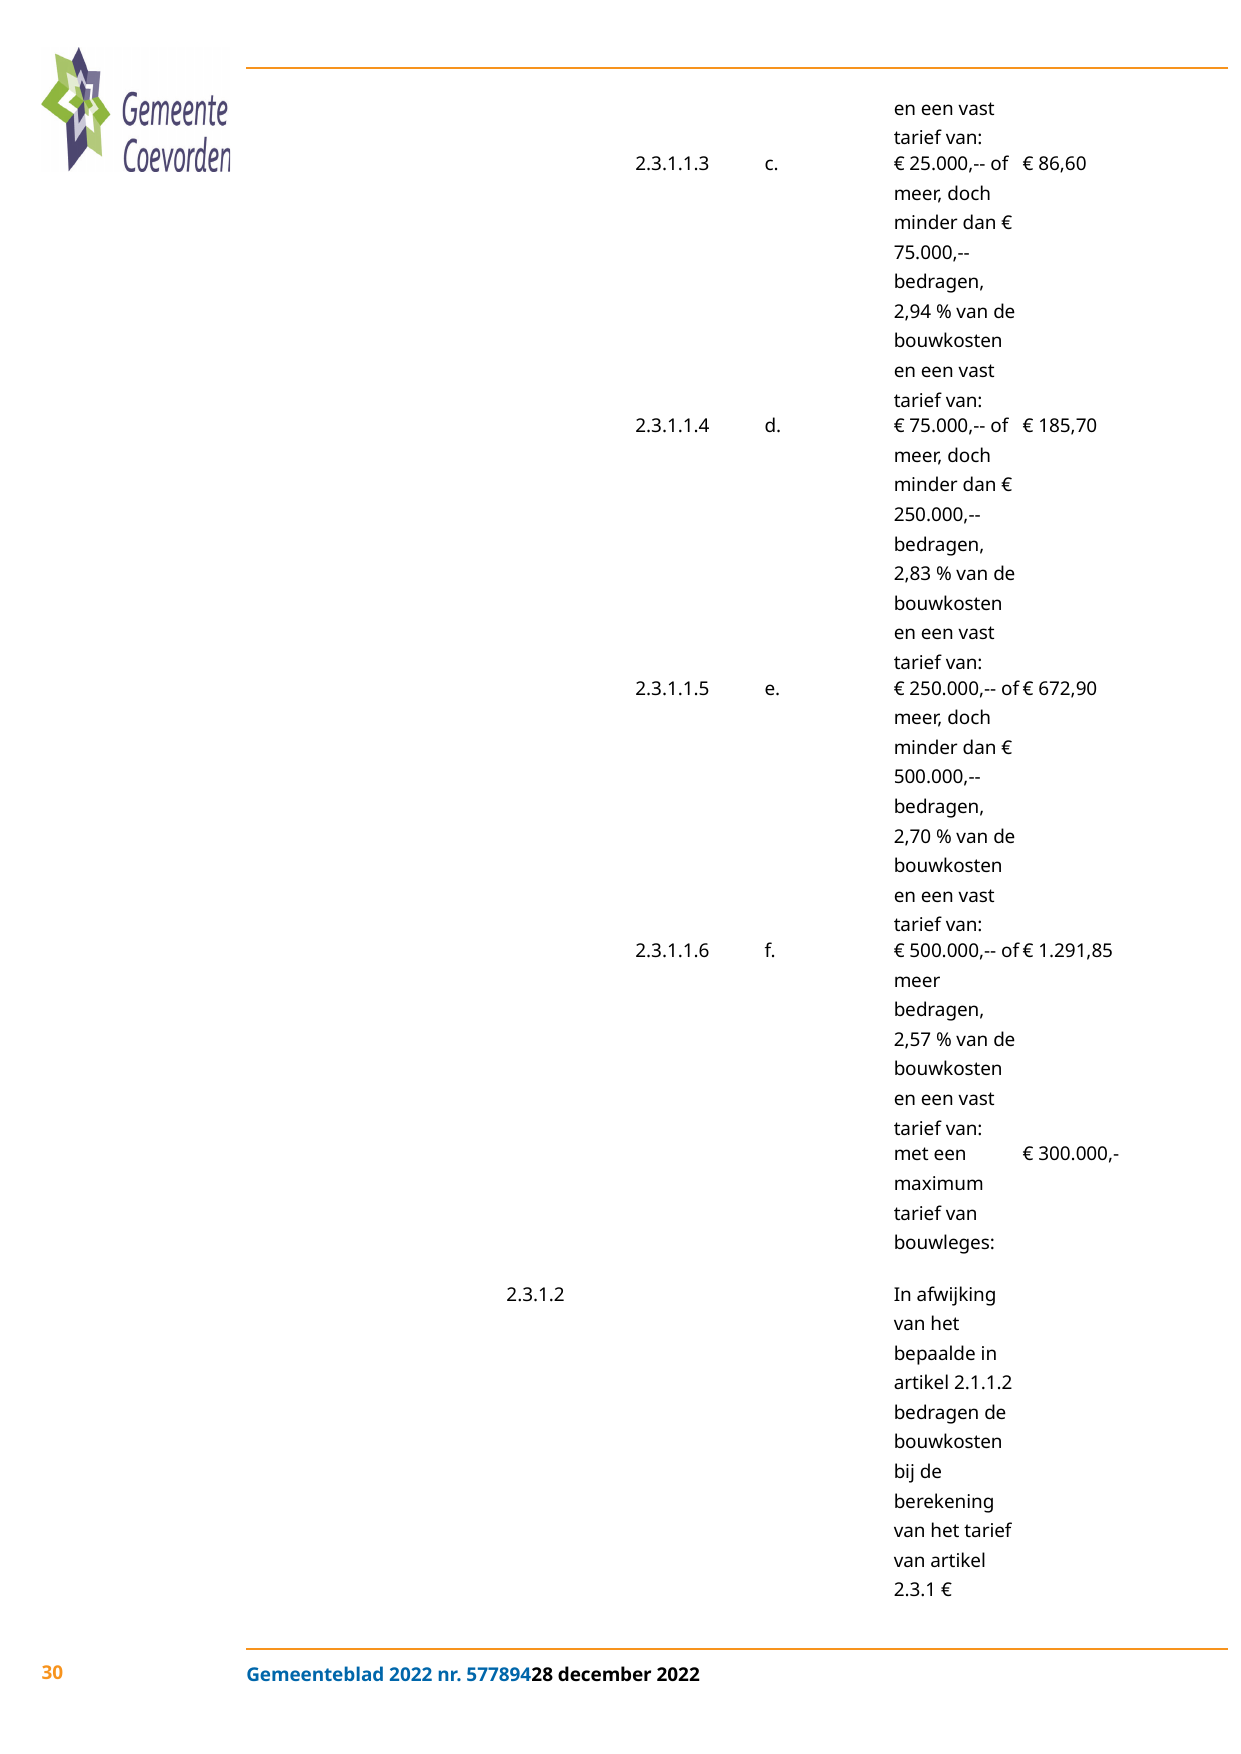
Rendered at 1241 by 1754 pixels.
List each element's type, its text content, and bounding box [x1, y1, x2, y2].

table_cell [1023, 95, 1152, 150]
table_cell [506, 413, 635, 675]
table_cell e. [764, 675, 893, 937]
table_cell [506, 675, 635, 937]
table_cell € 185,70 [1023, 413, 1152, 675]
table_cell € 500.000,-- of meer bedragen, 2,57 % van de bouwkosten en een vast tarief van: [894, 937, 1022, 1141]
picture [41, 47, 231, 172]
table_cell € 25.000,-- of meer, doch minder dan € 75.000,-- bedragen, 2,94 % van de bouwkosten en een vast tarief van: [894, 150, 1022, 412]
table_cell [377, 675, 506, 937]
table_cell [248, 95, 377, 150]
table_cell [635, 1281, 764, 1602]
table_cell [506, 1255, 635, 1281]
table_cell d. [764, 413, 893, 675]
table_cell [377, 150, 506, 412]
table_cell € 1.291,85 [1023, 937, 1152, 1141]
table_cell [248, 150, 377, 412]
table_cell [506, 95, 635, 150]
table_cell 2.3.1.1.5 [635, 675, 764, 937]
table_cell [1023, 1255, 1152, 1281]
table_cell [248, 413, 377, 675]
table_cell [248, 1281, 377, 1602]
table_cell c. [764, 150, 893, 412]
table_cell [377, 95, 506, 150]
table_cell € 250.000,-- of meer, doch minder dan € 500.000,-- bedragen, 2,70 % van de bouwkosten en een vast tarief van: [894, 675, 1022, 937]
table_cell [1023, 1281, 1152, 1602]
table_cell [764, 95, 893, 150]
table_cell [764, 1141, 893, 1255]
table_cell [248, 1255, 377, 1281]
table_cell € 86,60 [1023, 150, 1152, 412]
table_cell [248, 675, 377, 937]
table_cell [377, 1141, 506, 1255]
table_cell [248, 1141, 377, 1255]
table_cell € 672,90 [1023, 675, 1152, 937]
table_cell [506, 937, 635, 1141]
table_cell [377, 1255, 506, 1281]
table_cell [506, 150, 635, 412]
table_cell € 75.000,-- of meer, doch minder dan € 250.000,-- bedragen, 2,83 % van de bouwkosten en een vast tarief van: [894, 413, 1022, 675]
table_cell [635, 1141, 764, 1255]
table_cell [635, 1255, 764, 1281]
table_cell met een maximum tarief van bouwleges: [894, 1141, 1022, 1255]
table_cell [894, 1255, 1022, 1281]
table_cell In afwijking van het bepaalde in artikel 2.1.1.2 bedragen de bouwkosten bij de berekening van het tarief van artikel 2.3.1 € [894, 1281, 1022, 1602]
table_cell 2.3.1.2 [506, 1281, 635, 1602]
table_cell 2.3.1.1.3 [635, 150, 764, 412]
table_cell [764, 1255, 893, 1281]
table_cell [506, 1141, 635, 1255]
table_cell [377, 413, 506, 675]
table_cell 2.3.1.1.4 [635, 413, 764, 675]
table_cell [764, 1281, 893, 1602]
table_cell [248, 937, 377, 1141]
table_cell en een vast tarief van: [894, 95, 1022, 150]
table_cell [377, 1281, 506, 1602]
table_cell f. [764, 937, 893, 1141]
table_cell € 300.000,- [1023, 1141, 1152, 1255]
table_cell [377, 937, 506, 1141]
table_cell 2.3.1.1.6 [635, 937, 764, 1141]
table_cell [635, 95, 764, 150]
